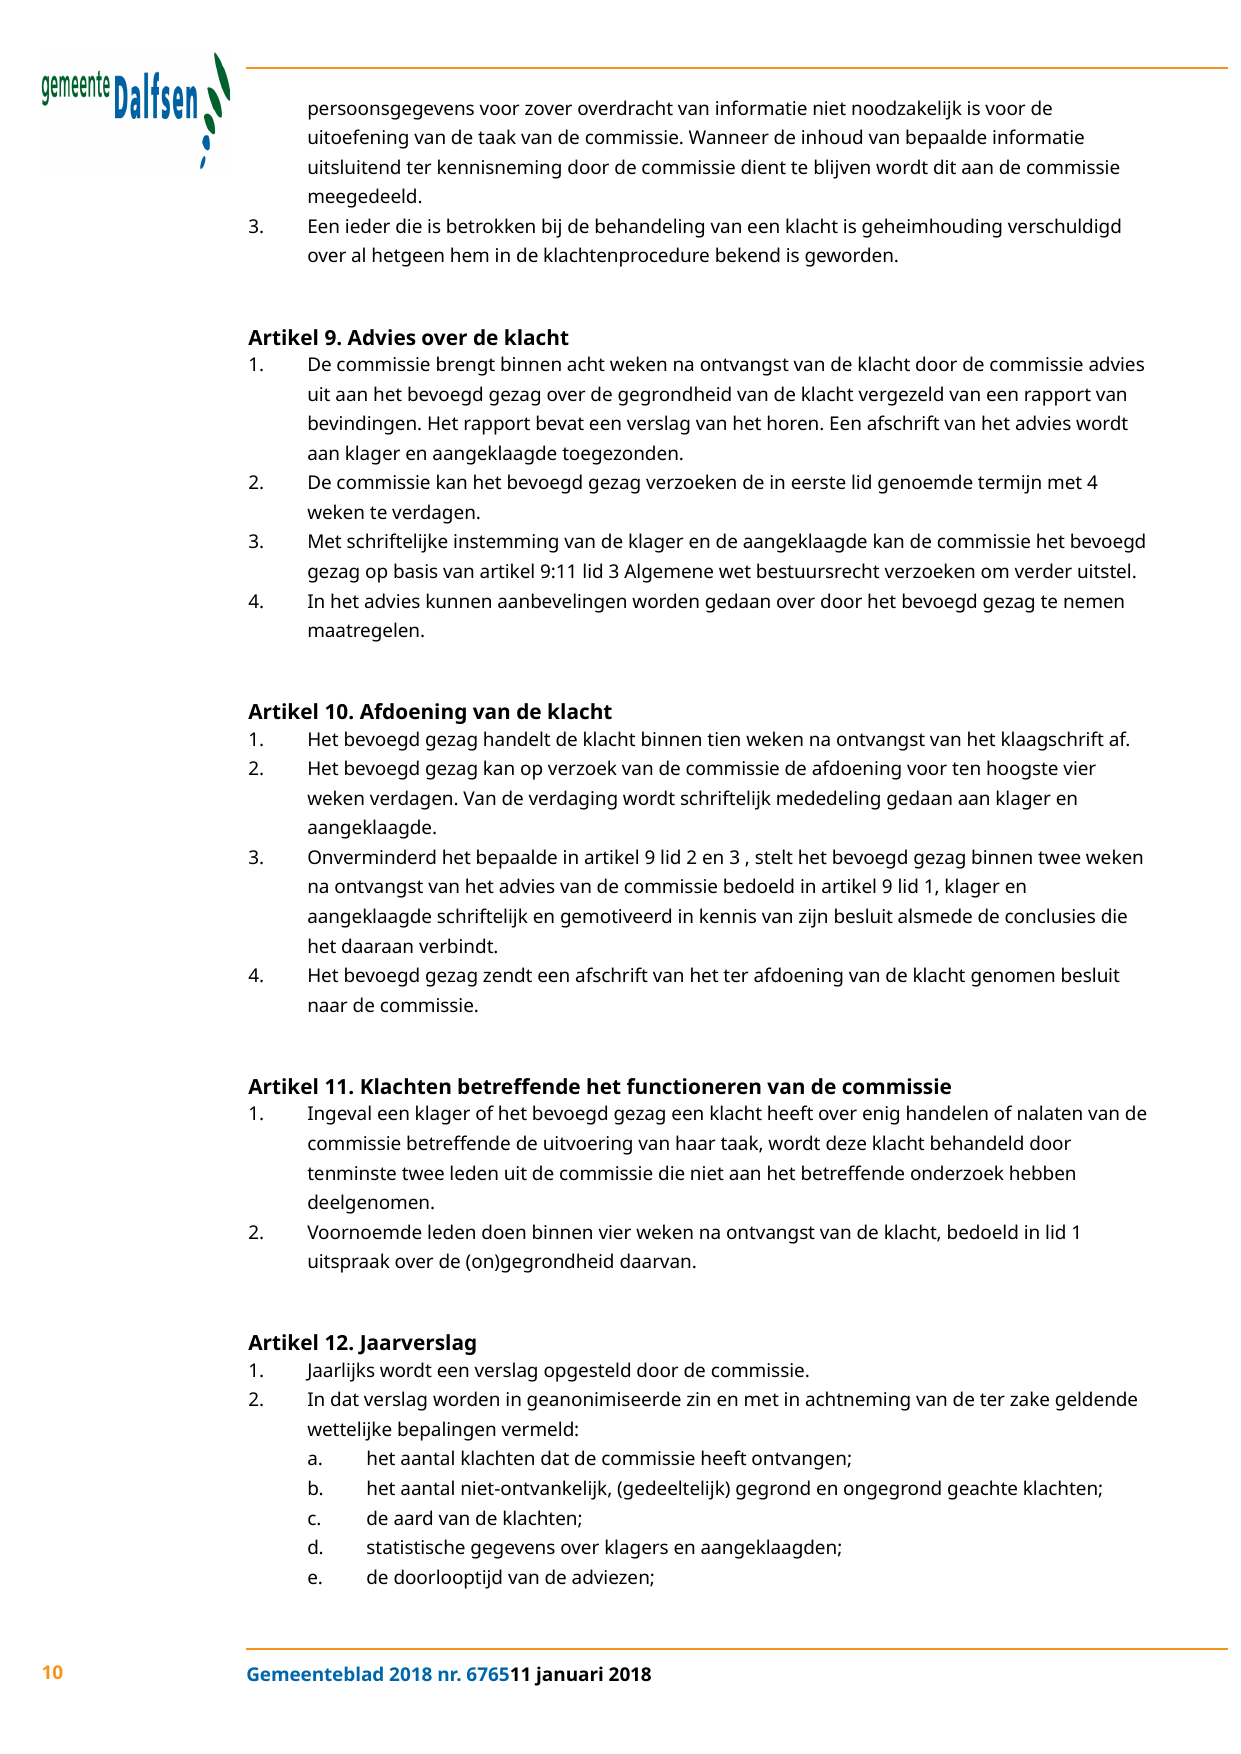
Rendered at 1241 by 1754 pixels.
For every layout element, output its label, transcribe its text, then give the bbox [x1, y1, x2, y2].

text Artikel 9. Advies over de klacht [248, 323, 1152, 351]
list Het bevoegd gezag handelt de klacht binnen tien weken na ontvangst van het klaagschrift af. [248, 726, 1152, 752]
list Met schriftelijke instemming van de klager en de aangeklaagde kan de commissie het bevoegd gezag op basis van artikel 9:11 lid 3 Algemene wet bestuursrecht verzoeken om verder uitstel. [248, 529, 1152, 584]
list Voornoemde leden doen binnen vier weken na ontvangst van de klacht, bedoeld in lid 1 uitspraak over de (on)gegrondheid daarvan. [248, 1219, 1152, 1274]
list Een ieder die is betrokken bij de behandeling van een klacht is geheimhouding verschuldigd over al hetgeen hem in de klachtenprocedure bekend is geworden. [248, 213, 1152, 268]
list De commissie brengt binnen acht weken na ontvangst van de klacht door de commissie advies uit aan het bevoegd gezag over de gegrondheid van de klacht vergezeld van een rapport van bevindingen. Het rapport bevat een verslag van het horen. Een afschrift van het advies wordt aan klager en aangeklaagde toegezonden. [248, 351, 1152, 466]
list de aard van de klachten; [307, 1505, 1152, 1531]
list het aantal klachten dat de commissie heeft ontvangen; [307, 1446, 1152, 1471]
list In het advies kunnen aanbevelingen worden gedaan over door het bevoegd gezag te nemen maatregelen. [248, 588, 1152, 643]
text Artikel 11. Klachten betreffende het functioneren van de commissie [248, 1072, 1152, 1101]
picture [41, 47, 231, 172]
list In dat verslag worden in geanonimiseerde zin en met in achtneming van de ter zake geldende wettelijke bepalingen vermeld: [248, 1386, 1152, 1442]
list De commissie kan het bevoegd gezag verzoeken de in eerste lid genoemde termijn met 4 weken te verdagen. [248, 469, 1152, 525]
text Artikel 10. Afdoening van de klacht [248, 697, 1152, 726]
list persoonsgegevens voor zover overdracht van informatie niet noodzakelijk is voor de uitoefening van de taak van de commissie. Wanneer de inhoud van bepaalde informatie uitsluitend ter kennisneming door de commissie dient te blijven wordt dit aan de commissie meegedeeld. [248, 95, 1152, 209]
list statistische gegevens over klagers en aangeklaagden; [307, 1534, 1152, 1560]
list de doorlooptijd van de adviezen; [307, 1564, 1152, 1590]
list het aantal niet-ontvankelijk, (gedeeltelijk) gegrond en ongegrond geachte klachten; [307, 1475, 1152, 1501]
list Ingeval een klager of het bevoegd gezag een klacht heeft over enig handelen of nalaten van de commissie betreffende de uitvoering van haar taak, wordt deze klacht behandeld door tenminste twee leden uit de commissie die niet aan het betreffende onderzoek hebben deelgenomen. [248, 1101, 1152, 1215]
list Onverminderd het bepaalde in artikel 9 lid 2 en 3 , stelt het bevoegd gezag binnen twee weken na ontvangst van het advies van de commissie bedoeld in artikel 9 lid 1, klager en aangeklaagde schriftelijk en gemotiveerd in kennis van zijn besluit alsmede de conclusies die het daaraan verbindt. [248, 844, 1152, 959]
list Het bevoegd gezag kan op verzoek van de commissie de afdoening voor ten hoogste vier weken verdagen. Van de verdaging wordt schriftelijk mededeling gedaan aan klager en aangeklaagde. [248, 755, 1152, 840]
list Het bevoegd gezag zendt een afschrift van het ter afdoening van de klacht genomen besluit naar de commissie. [248, 962, 1152, 1018]
text Artikel 12. Jaarverslag [248, 1328, 1152, 1357]
list Jaarlijks wordt een verslag opgesteld door de commissie. [248, 1357, 1152, 1383]
